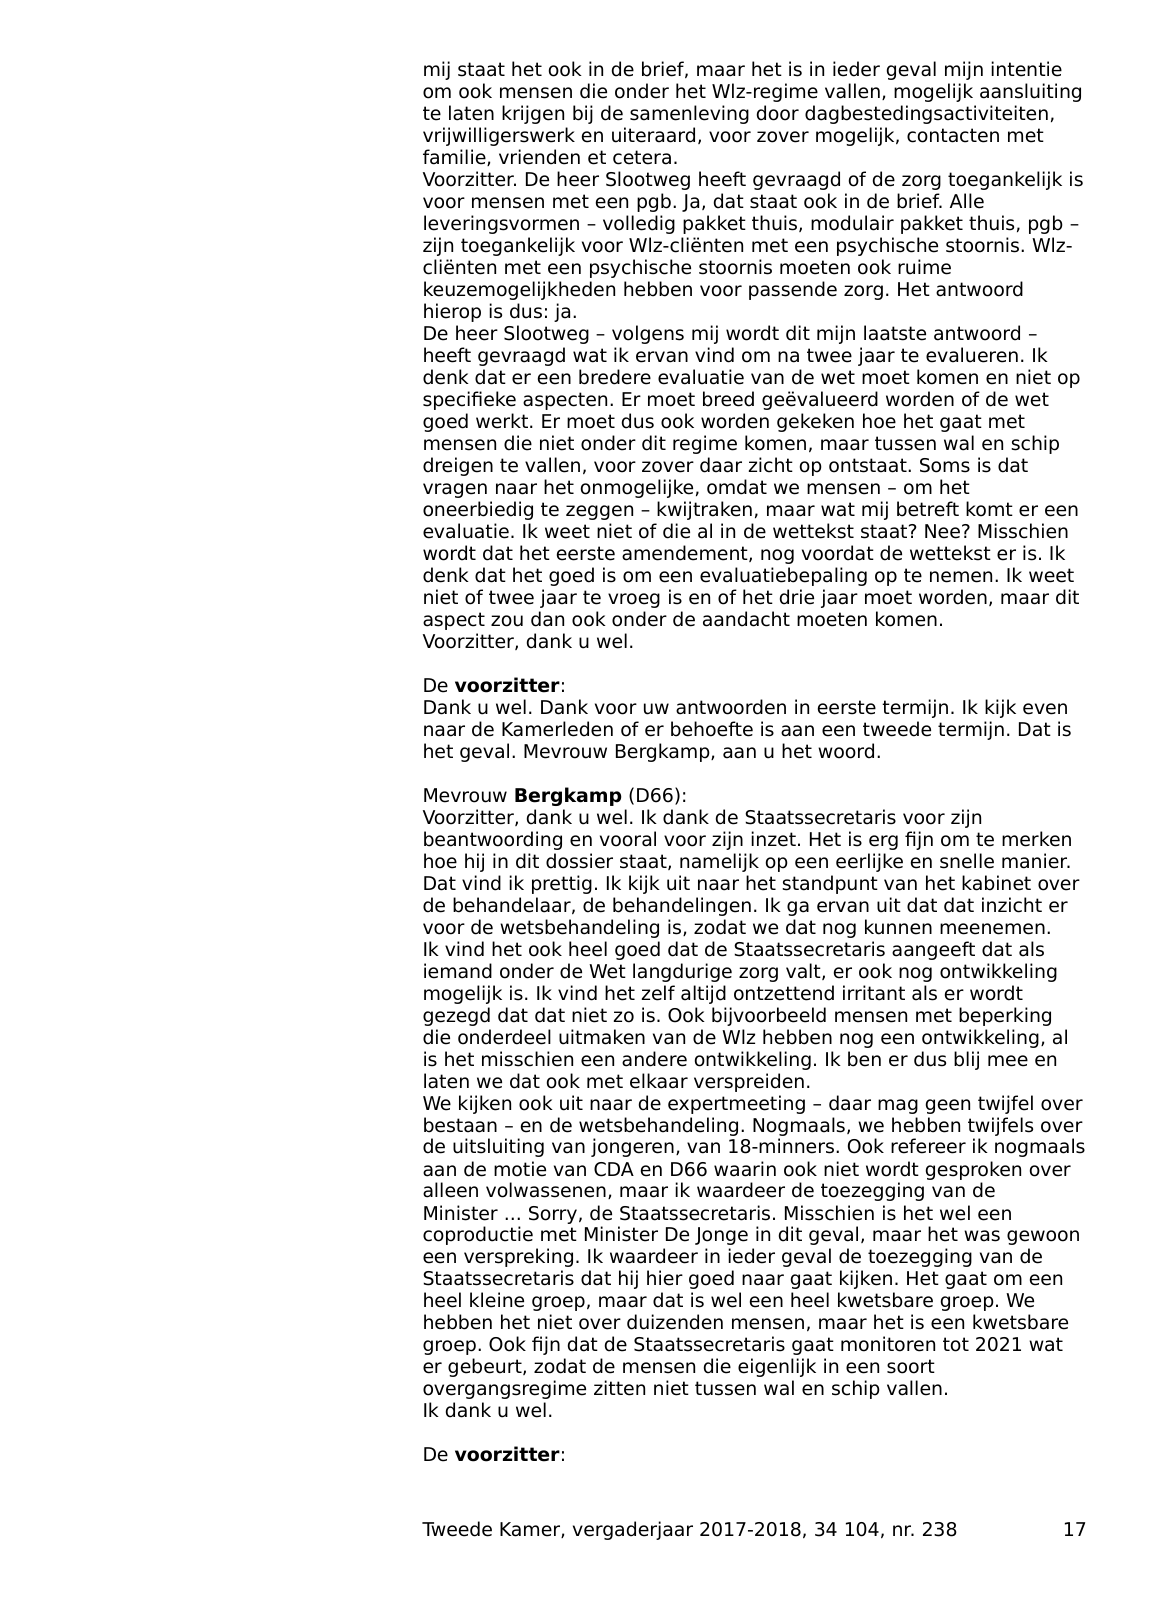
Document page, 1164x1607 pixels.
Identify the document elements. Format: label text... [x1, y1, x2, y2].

text Ik dank u wel. [422, 1400, 1087, 1422]
text Voorzitter, dank u wel. Ik dank de Staatssecretaris voor zijn beantwoording en vooral voor zijn inzet. Het is erg fijn om te merken hoe hij in dit dossier staat, namelijk op een eerlijke en snelle manier. Dat vind ik prettig. Ik kijk uit naar het standpunt van het kabinet over de behandelaar, de behandelingen. Ik ga ervan uit dat dat inzicht er voor de wetsbehandeling is, zodat we dat nog kunnen meenemen. [422, 807, 1087, 939]
text Dank u wel. Dank voor uw antwoorden in eerste termijn. Ik kijk even naar de Kamerleden of er behoefte is aan een tweede termijn. Dat is het geval. Mevrouw Bergkamp, aan u het woord. [422, 697, 1087, 763]
text De voorzitter: [422, 1444, 1087, 1466]
text Voorzitter, dank u wel. [422, 631, 1087, 652]
text We kijken ook uit naar de expertmeeting – daar mag geen twijfel over bestaan – en de wetsbehandeling. Nogmaals, we hebben twijfels over de uitsluiting van jongeren, van 18-minners. Ook refereer ik nogmaals aan de motie van CDA en D66 waarin ook niet wordt gesproken over alleen volwassenen, maar ik waardeer de toezegging van de Minister ... Sorry, de Staatssecretaris. Misschien is het wel een coproductie met Minister De Jonge in dit geval, maar het was gewoon een verspreking. Ik waardeer in ieder geval de toezegging van de Staatssecretaris dat hij hier goed naar gaat kijken. Het gaat om een heel kleine groep, maar dat is wel een heel kwetsbare groep. We hebben het niet over duizenden mensen, maar het is een kwetsbare groep. Ook fijn dat de Staatssecretaris gaat monitoren tot 2021 wat er gebeurt, zodat de mensen die eigenlijk in een soort overgangsregime zitten niet tussen wal en schip vallen. [422, 1092, 1087, 1400]
text De voorzitter: [422, 675, 1087, 697]
text Mevrouw Bergkamp (D66): [422, 785, 1087, 807]
text mij staat het ook in de brief, maar het is in ieder geval mijn intentie om ook mensen die onder het Wlz-regime vallen, mogelijk aansluiting te laten krijgen bij de samenleving door dagbestedingsactiviteiten, vrijwilligerswerk en uiteraard, voor zover mogelijk, contacten met familie, vrienden et cetera. [422, 59, 1087, 169]
text Voorzitter. De heer Slootweg heeft gevraagd of de zorg toegankelijk is voor mensen met een pgb. Ja, dat staat ook in de brief. Alle leveringsvormen – volledig pakket thuis, modulair pakket thuis, pgb – zijn toegankelijk voor Wlz-cliënten met een psychische stoornis. Wlz-cliënten met een psychische stoornis moeten ook ruime keuzemogelijkheden hebben voor passende zorg. Het antwoord hierop is dus: ja. [422, 169, 1087, 323]
text Ik vind het ook heel goed dat de Staatssecretaris aangeeft dat als iemand onder de Wet langdurige zorg valt, er ook nog ontwikkeling mogelijk is. Ik vind het zelf altijd ontzettend irritant als er wordt gezegd dat dat niet zo is. Ook bijvoorbeeld mensen met beperking die onderdeel uitmaken van de Wlz hebben nog een ontwikkeling, al is het misschien een andere ontwikkeling. Ik ben er dus blij mee en laten we dat ook met elkaar verspreiden. [422, 939, 1087, 1092]
text De heer Slootweg – volgens mij wordt dit mijn laatste antwoord – heeft gevraagd wat ik ervan vind om na twee jaar te evalueren. Ik denk dat er een bredere evaluatie van de wet moet komen en niet op specifieke aspecten. Er moet breed geëvalueerd worden of de wet goed werkt. Er moet dus ook worden gekeken hoe het gaat met mensen die niet onder dit regime komen, maar tussen wal en schip dreigen te vallen, voor zover daar zicht op ontstaat. Soms is dat vragen naar het onmogelijke, omdat we mensen – om het oneerbiedig te zeggen – kwijtraken, maar wat mij betreft komt er een evaluatie. Ik weet niet of die al in de wettekst staat? Nee? Misschien wordt dat het eerste amendement, nog voordat de wettekst er is. Ik denk dat het goed is om een evaluatiebepaling op te nemen. Ik weet niet of twee jaar te vroeg is en of het drie jaar moet worden, maar dit aspect zou dan ook onder de aandacht moeten komen. [422, 323, 1087, 631]
